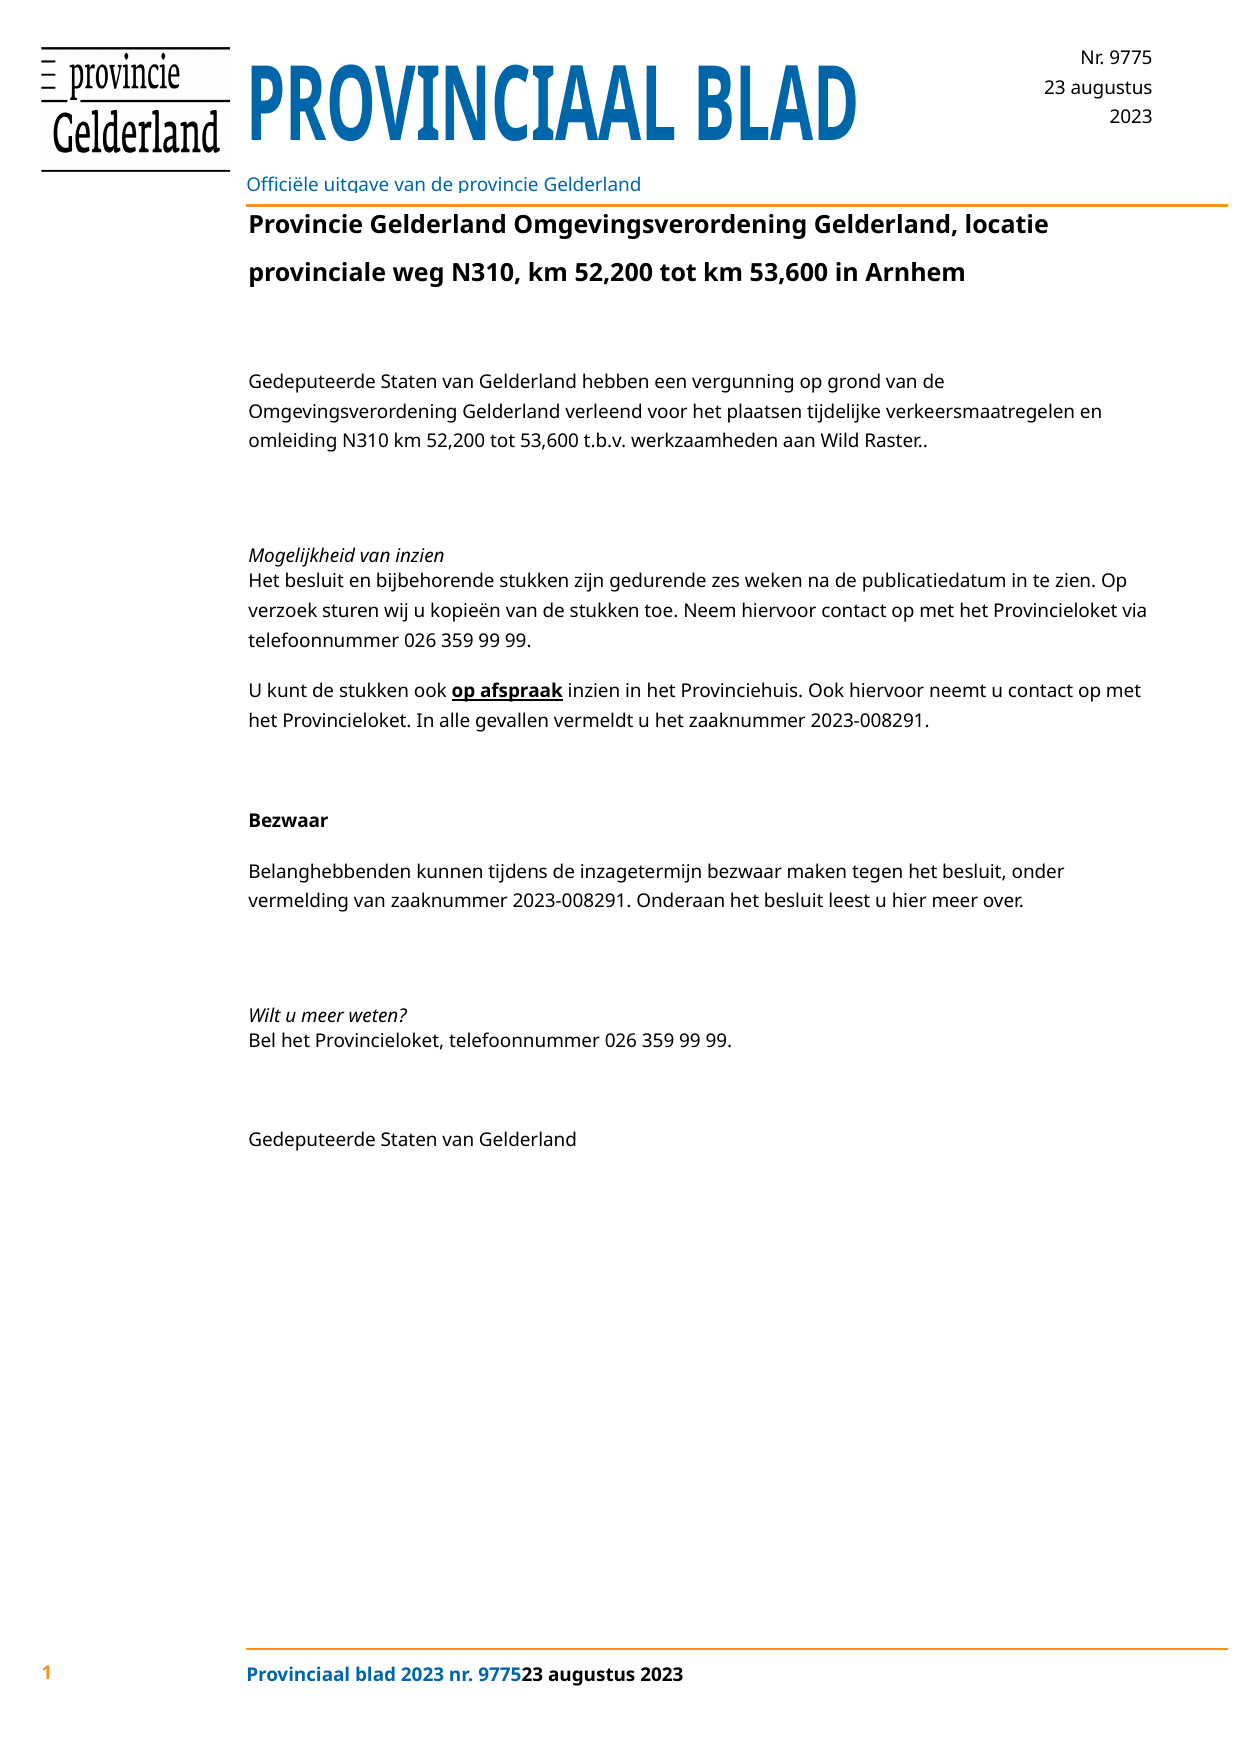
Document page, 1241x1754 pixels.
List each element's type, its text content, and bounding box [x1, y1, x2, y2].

text Belanghebbenden kunnen tijdens de inzagetermijn bezwaar maken tegen het besluit, onder vermelding van zaaknummer 2023-008291. Onderaan het besluit leest u hier meer over. [248, 858, 1152, 913]
text Bezwaar [248, 808, 1152, 833]
text U kunt de stukken ook op afspraak inzien in het Provinciehuis. Ook hiervoor neemt u contact op met het Provincieloket. In alle gevallen vermeldt u het zaaknummer 2023-008291. [248, 677, 1152, 732]
picture [41, 47, 231, 172]
text Provincie Gelderland Omgevingsverordening Gelderland, locatie provinciale weg N310, km 52,200 tot km 53,600 in Arnhem [248, 207, 1152, 288]
text Bel het Provincieloket, telefoonnummer 026 359 99 99. [248, 1028, 1152, 1053]
text Het besluit en bijbehorende stukken zijn gedurende zes weken na de publicatiedatum in te zien. Op verzoek sturen wij u kopieën van de stukken toe. Neem hiervoor contact op met het Provincieloket via telefoonnummer 026 359 99 99. [248, 568, 1152, 652]
text Gedeputeerde Staten van Gelderland hebben een vergunning op grond van de Omgevingsverordening Gelderland verleend voor het plaatsen tijdelijke verkeersmaatregelen en omleiding N310 km 52,200 tot 53,600 t.b.v. werkzaamheden aan Wild Raster.. [248, 368, 1152, 453]
text Wilt u meer weten? [248, 1002, 1152, 1028]
text Mogelijkheid van inzien [248, 542, 1152, 568]
text Gedeputeerde Staten van Gelderland [248, 1126, 1152, 1152]
